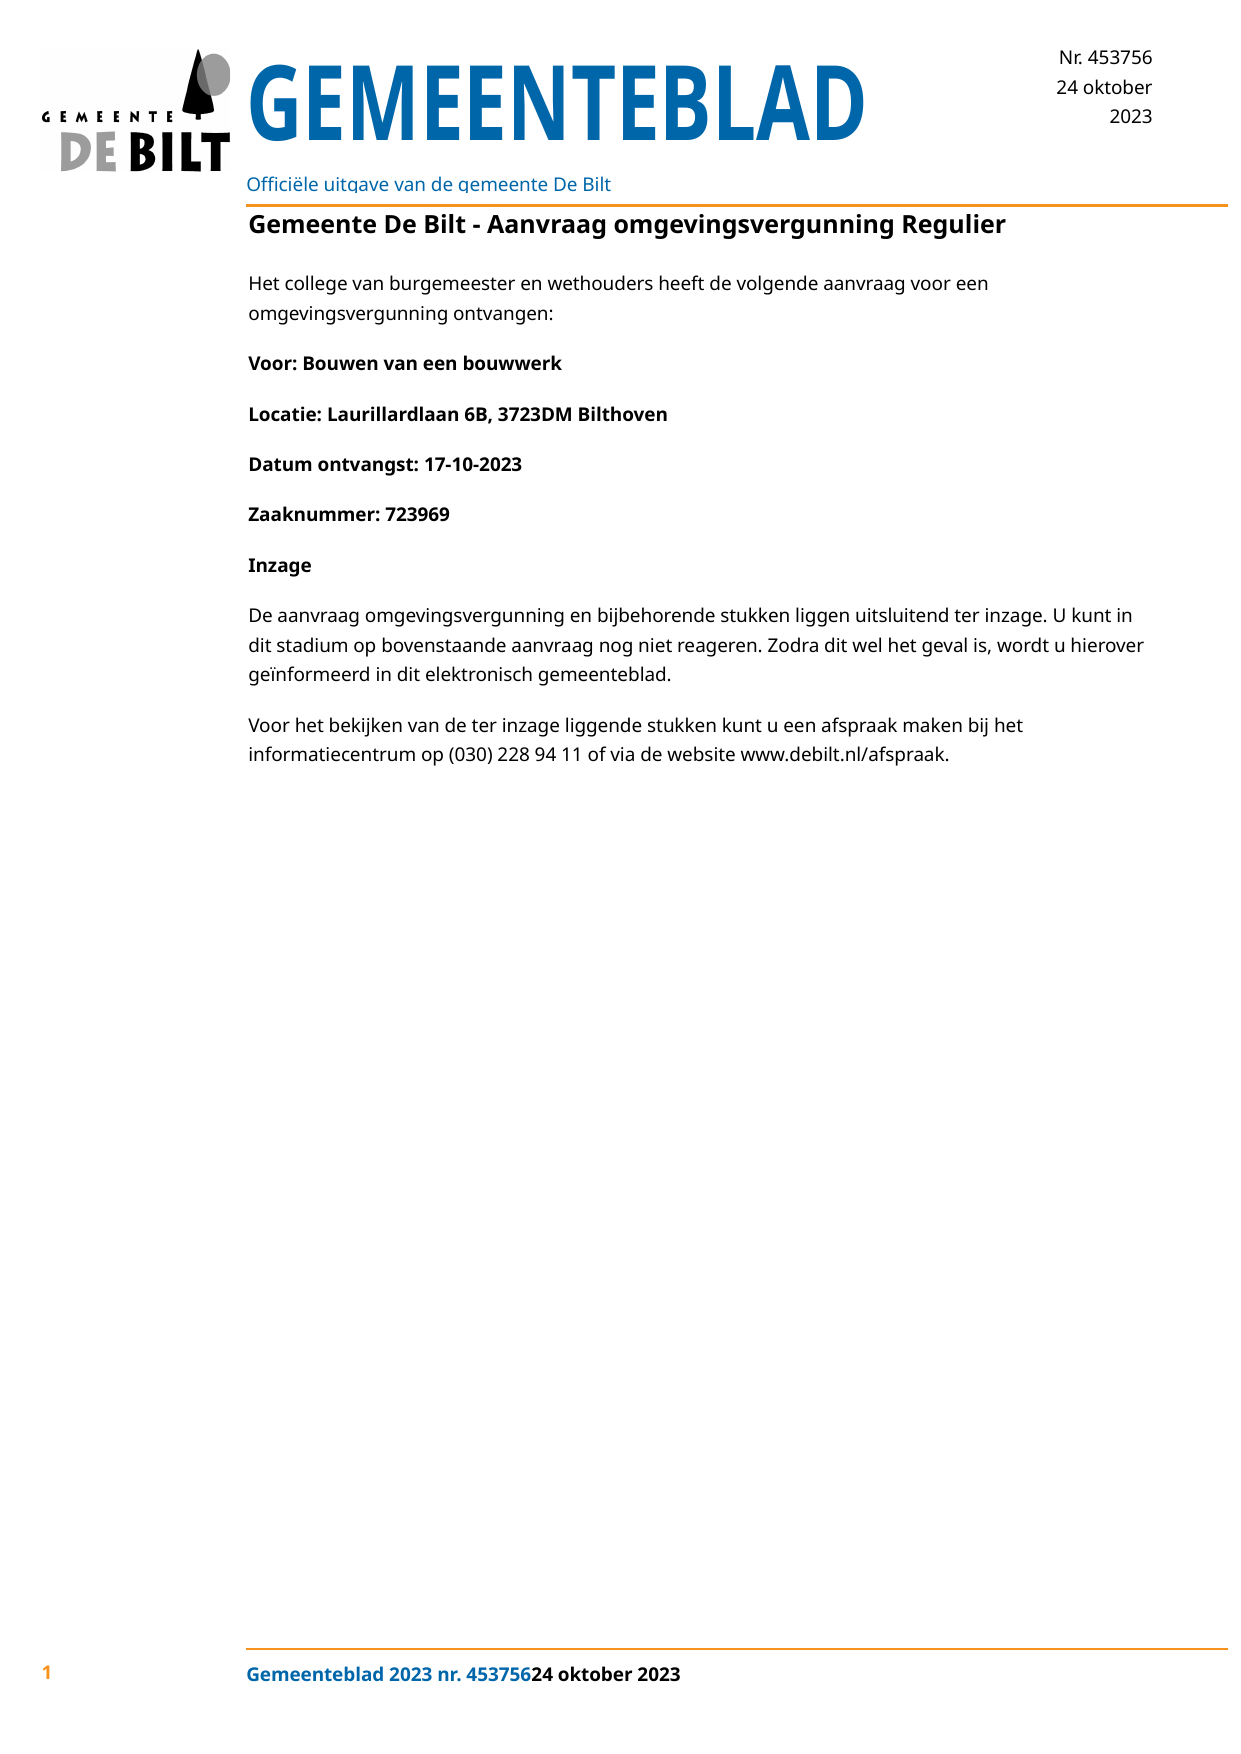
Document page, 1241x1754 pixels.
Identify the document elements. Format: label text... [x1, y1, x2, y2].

text Datum ontvangst: 17-10-2023 [248, 451, 1152, 477]
text Het college van burgemeester en wethouders heeft de volgende aanvraag voor een omgevingsvergunning ontvangen: [248, 270, 1152, 326]
picture [41, 47, 231, 172]
text Voor het bekijken van de ter inzage liggende stukken kunt u een afspraak maken bij het informatiecentrum op (030) 228 94 11 of via de website www.debilt.nl/afspraak. [248, 712, 1152, 767]
text De aanvraag omgevingsvergunning en bijbehorende stukken liggen uitsluitend ter inzage. U kunt in dit stadium op bovenstaande aanvraag nog niet reageren. Zodra dit wel het geval is, wordt u hierover geïnformeerd in dit elektronisch gemeenteblad. [248, 602, 1152, 687]
text Gemeente De Bilt - Aanvraag omgevingsvergunning Regulier [248, 207, 1152, 241]
text Zaaknummer: 723969 [248, 502, 1152, 527]
text Voor: Bouwen van een bouwwerk [248, 350, 1152, 376]
text Locatie: Laurillardlaan 6B, 3723DM Bilthoven [248, 401, 1152, 426]
text Inzage [248, 552, 1152, 578]
